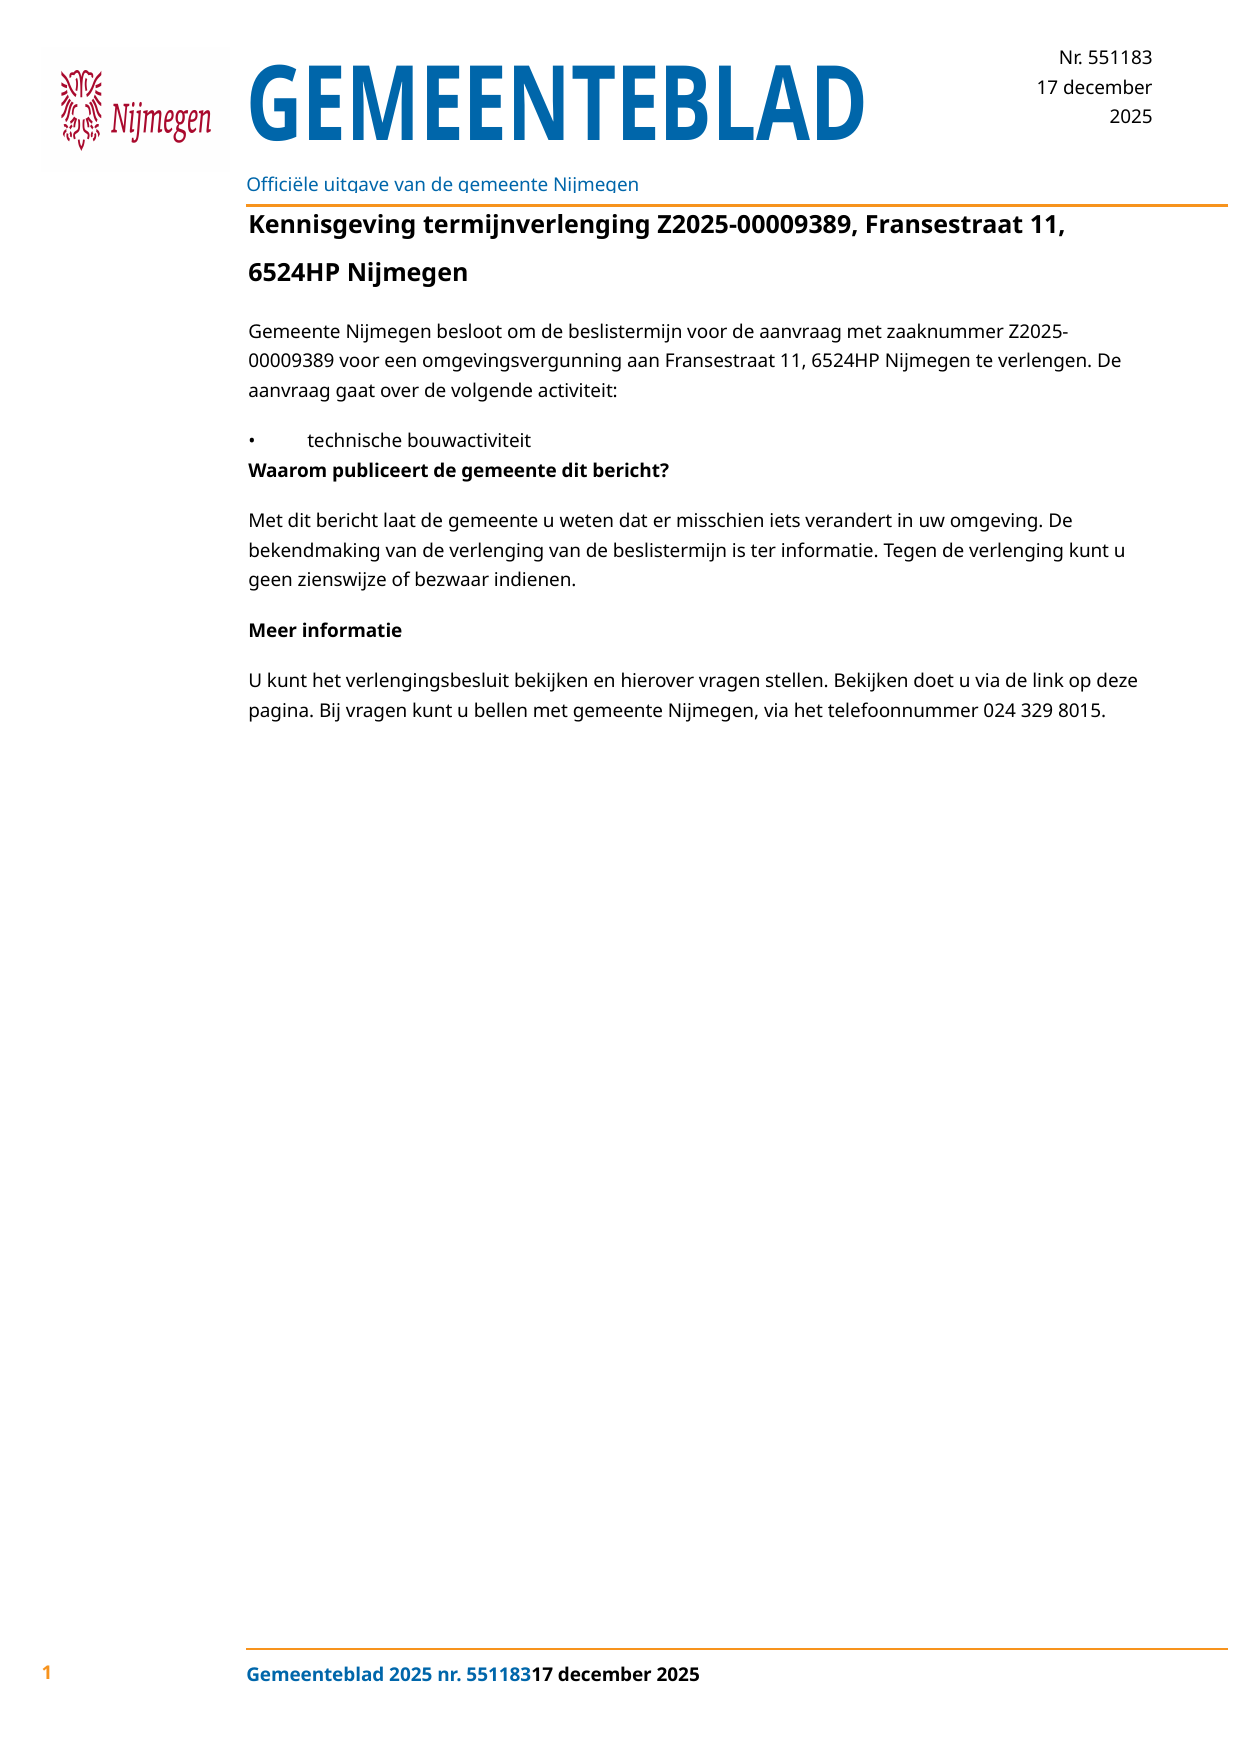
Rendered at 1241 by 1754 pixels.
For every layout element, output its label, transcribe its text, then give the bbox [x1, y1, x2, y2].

text U kunt het verlengingsbesluit bekijken en hierover vragen stellen. Bekijken doet u via de link op deze pagina. Bij vragen kunt u bellen met gemeente Nijmegen, via het telefoonnummer 024 329 8015. [248, 667, 1152, 723]
text Meer informatie [248, 617, 1152, 643]
text Met dit bericht laat de gemeente u weten dat er misschien iets verandert in uw omgeving. De bekendmaking van de verlenging van de beslistermijn is ter informatie. Tegen de verlenging kunt u geen zienswijze of bezwaar indienen. [248, 507, 1152, 592]
list technische bouwactiviteit [248, 427, 1152, 453]
text Waarom publiceert de gemeente dit bericht? [248, 457, 1152, 483]
text Kennisgeving termijnverlenging Z2025-00009389, Fransestraat 11, 6524HP Nijmegen [248, 207, 1152, 288]
text Gemeente Nijmegen besloot om de beslistermijn voor de aanvraag met zaaknummer Z2025-00009389 voor een omgevingsvergunning aan Fransestraat 11, 6524HP Nijmegen te verlengen. De aanvraag gaat over de volgende activiteit: [248, 318, 1152, 403]
picture [41, 47, 231, 172]
